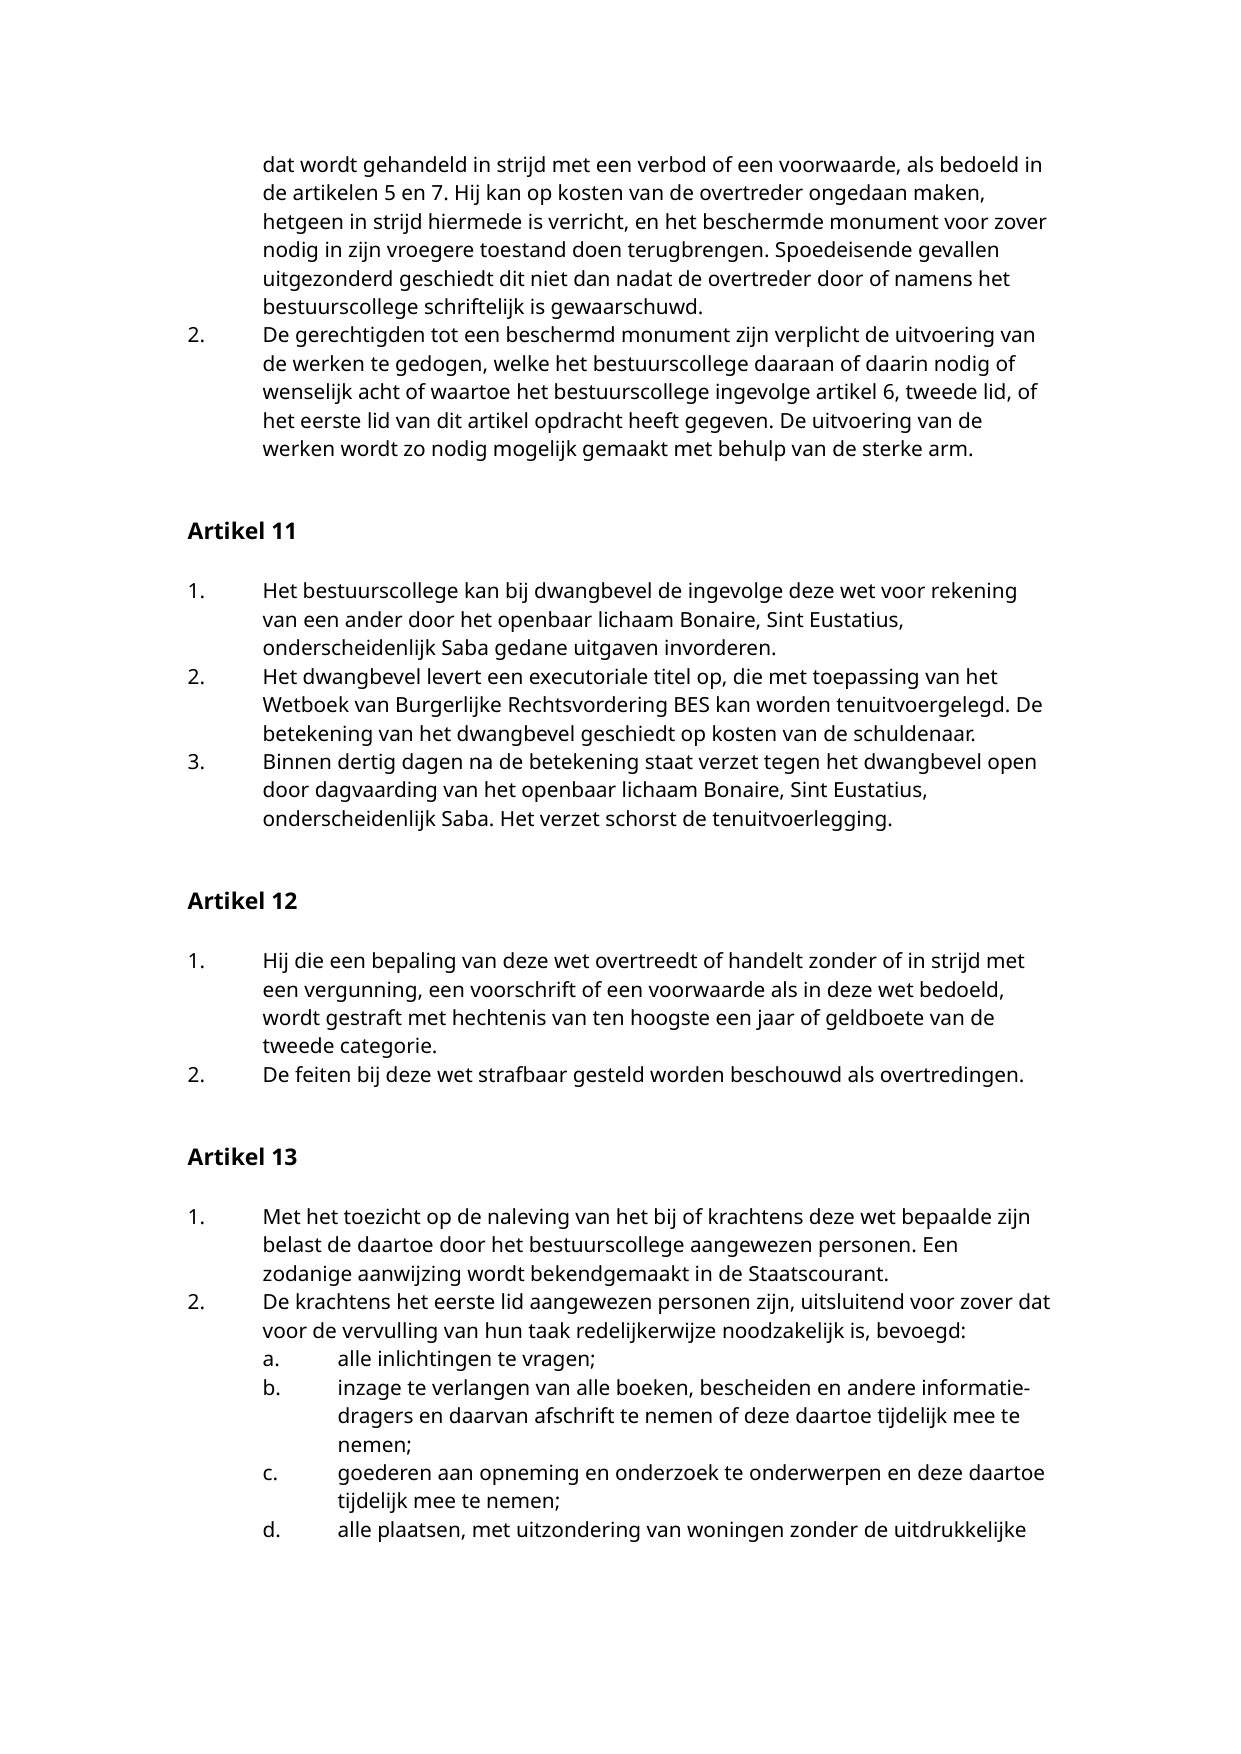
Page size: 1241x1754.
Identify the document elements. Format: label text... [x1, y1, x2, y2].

subtitle Artikel 11 [187, 515, 1053, 547]
list goederen aan opneming en onderzoek te onderwerpen en deze daartoe tijdelijk mee te nemen; [262, 1458, 1053, 1515]
list Het dwangbevel levert een executoriale titel op, die met toepassing van het Wetboek van Burgerlijke Rechtsvordering BES kan worden tenuitvoergelegd. De betekening van het dwangbevel geschiedt op kosten van de schuldenaar. [187, 662, 1053, 747]
list dat wordt gehandeld in strijd met een verbod of een voorwaarde, als bedoeld in de artikelen 5 en 7. Hij kan op kosten van de overtreder ongedaan maken, hetgeen in strijd hiermede is verricht, en het beschermde monument voor zover nodig in zijn vroegere toestand doen terugbrengen. Spoedeisende gevallen uitgezonderd geschiedt dit niet dan nadat de overtreder door of namens het bestuurscollege schriftelijk is gewaarschuwd. [187, 150, 1053, 321]
list alle inlichtingen te vragen; [262, 1344, 1053, 1373]
list Met het toezicht op de naleving van het bij of krachtens deze wet bepaalde zijn belast de daartoe door het bestuurscollege aangewezen personen. Een zodanige aanwijzing wordt bekendgemaakt in de Staatscourant. [187, 1202, 1053, 1287]
list De krachtens het eerste lid aangewezen personen zijn, uitsluitend voor zover dat voor de vervulling van hun taak redelijkerwijze noodzakelijk is, bevoegd: [187, 1287, 1053, 1344]
list De feiten bij deze wet strafbaar gesteld worden beschouwd als overtredingen. [187, 1060, 1053, 1088]
list Binnen dertig dagen na de betekening staat verzet tegen het dwangbevel open door dagvaarding van het openbaar lichaam Bonaire, Sint Eustatius, onderscheidenlijk Saba. Het verzet schorst de tenuitvoerlegging. [187, 747, 1053, 832]
list alle plaatsen, met uitzondering van woningen zonder de uitdrukkelijke [262, 1515, 1053, 1543]
subtitle Artikel 13 [187, 1141, 1053, 1172]
list De gerechtigden tot een beschermd monument zijn verplicht de uitvoering van de werken te gedogen, welke het bestuurscollege daaraan of daarin nodig of wenselijk acht of waartoe het bestuurscollege ingevolge artikel 6, tweede lid, of het eerste lid van dit artikel opdracht heeft gegeven. De uitvoering van de werken wordt zo nodig mogelijk gemaakt met behulp van de sterke arm. [187, 321, 1053, 463]
list Het bestuurscollege kan bij dwangbevel de ingevolge deze wet voor rekening van een ander door het openbaar lichaam Bonaire, Sint Eustatius, onderscheidenlijk Saba gedane uitgaven invorderen. [187, 577, 1053, 662]
list Hij die een bepaling van deze wet overtreedt of handelt zonder of in strijd met een vergunning, een voorschrift of een voorwaarde als in deze wet bedoeld, wordt gestraft met hechtenis van ten hoogste een jaar of geldboete van de tweede categorie. [187, 946, 1053, 1060]
list inzage te verlangen van alle boeken, bescheiden en andere informatie-dragers en daarvan afschrift te nemen of deze daartoe tijdelijk mee te nemen; [262, 1373, 1053, 1458]
subtitle Artikel 12 [187, 885, 1053, 916]
